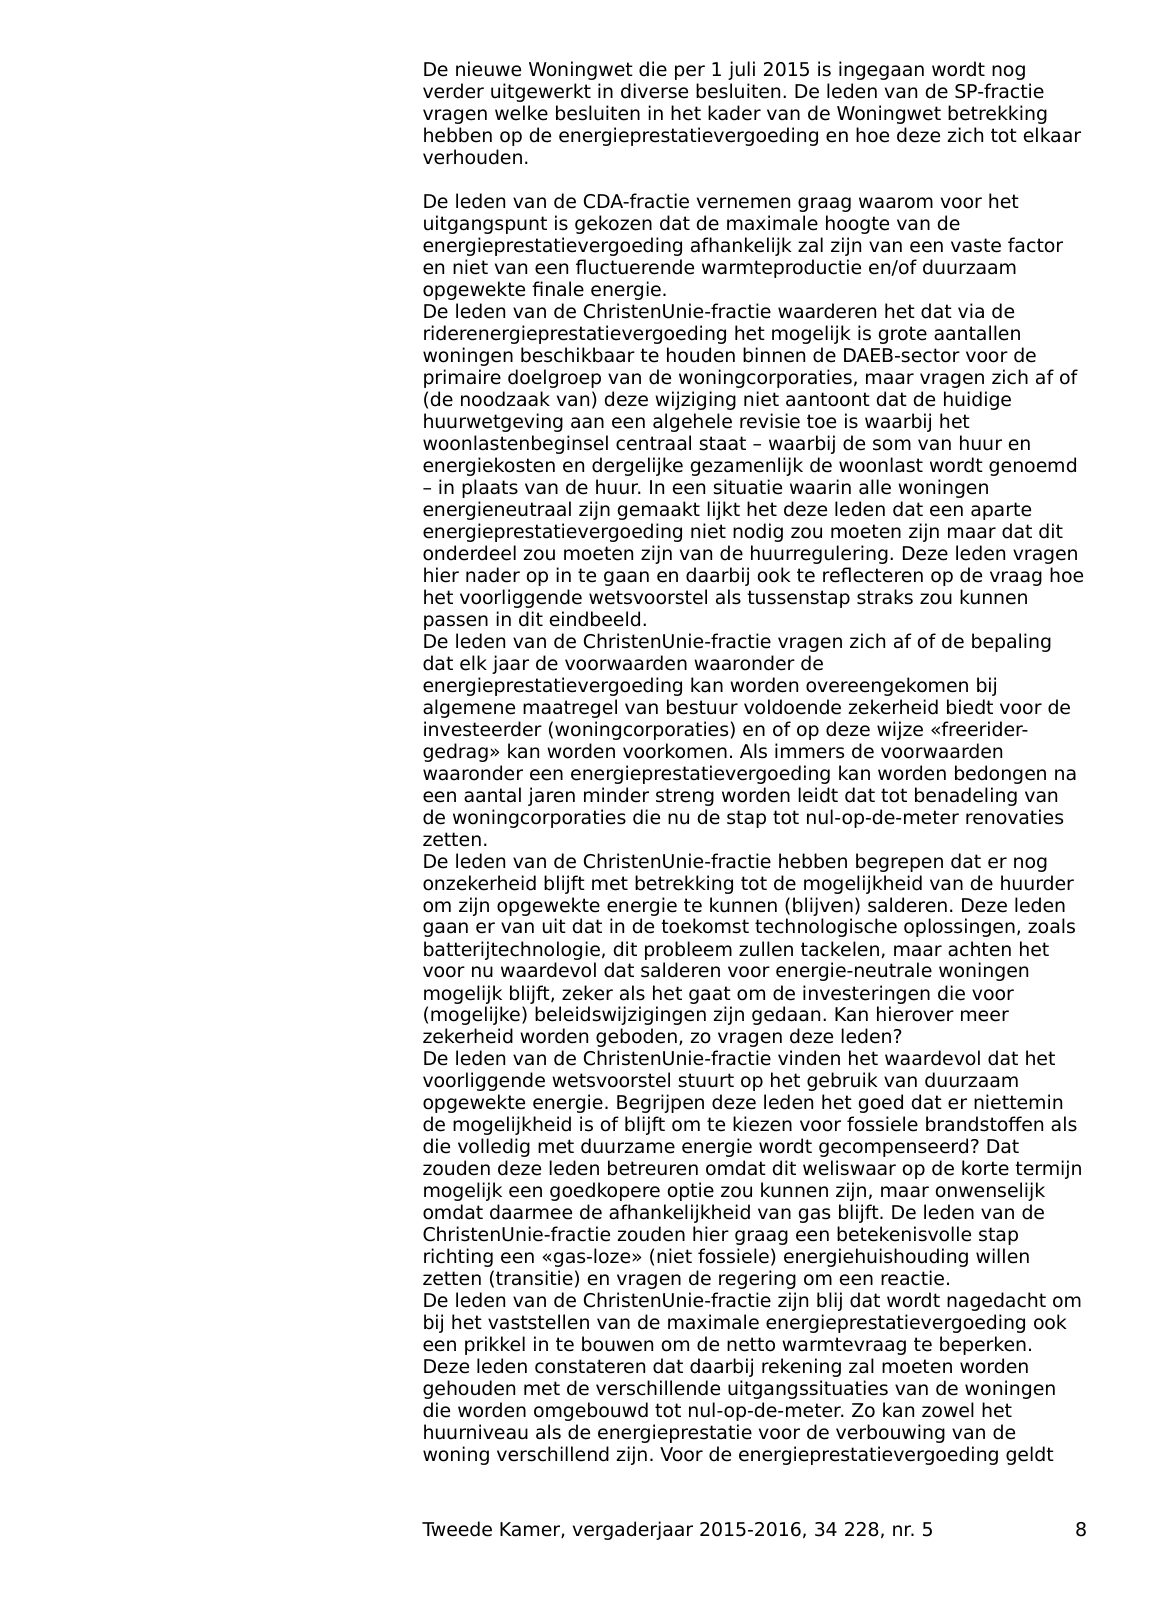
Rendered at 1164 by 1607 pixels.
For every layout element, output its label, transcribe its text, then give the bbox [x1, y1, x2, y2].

text De leden van de ChristenUnie-fractie vragen zich af of de bepaling dat elk jaar de voorwaarden waaronder de energieprestatievergoeding kan worden overeengekomen bij algemene maatregel van bestuur voldoende zekerheid biedt voor de investeerder (woningcorporaties) en of op deze wijze «freerider-gedrag» kan worden voorkomen. Als immers de voorwaarden waaronder een energieprestatievergoeding kan worden bedongen na een aantal jaren minder streng worden leidt dat tot benadeling van de woningcorporaties die nu de stap tot nul-op-de-meter renovaties zetten. [422, 631, 1087, 851]
text De leden van de ChristenUnie-fractie vinden het waardevol dat het voorliggende wetsvoorstel stuurt op het gebruik van duurzaam opgewekte energie. Begrijpen deze leden het goed dat er niettemin de mogelijkheid is of blijft om te kiezen voor fossiele brandstoffen als die volledig met duurzame energie wordt gecompenseerd? Dat zouden deze leden betreuren omdat dit weliswaar op de korte termijn mogelijk een goedkopere optie zou kunnen zijn, maar onwenselijk omdat daarmee de afhankelijkheid van gas blijft. De leden van de ChristenUnie-fractie zouden hier graag een betekenisvolle stap richting een «gas-loze» (niet fossiele) energiehuishouding willen zetten (transitie) en vragen de regering om een reactie. [422, 1048, 1087, 1290]
text De leden van de ChristenUnie-fractie zijn blij dat wordt nagedacht om bij het vaststellen van de maximale energieprestatievergoeding ook een prikkel in te bouwen om de netto warmtevraag te beperken. Deze leden constateren dat daarbij rekening zal moeten worden gehouden met de verschillende uitgangssituaties van de woningen die worden omgebouwd tot nul-op-de-meter. Zo kan zowel het huurniveau als de energieprestatie voor de verbouwing van de woning verschillend zijn. Voor de energieprestatievergoeding geldt [422, 1290, 1087, 1466]
text De leden van de CDA-fractie vernemen graag waarom voor het uitgangspunt is gekozen dat de maximale hoogte van de energieprestatievergoeding afhankelijk zal zijn van een vaste factor en niet van een fluctuerende warmteproductie en/of duurzaam opgewekte finale energie. [422, 191, 1087, 301]
text De nieuwe Woningwet die per 1 juli 2015 is ingegaan wordt nog verder uitgewerkt in diverse besluiten. De leden van de SP-fractie vragen welke besluiten in het kader van de Woningwet betrekking hebben op de energieprestatievergoeding en hoe deze zich tot elkaar verhouden. [422, 59, 1087, 169]
text De leden van de ChristenUnie-fractie waarderen het dat via de riderenergieprestatievergoeding het mogelijk is grote aantallen woningen beschikbaar te houden binnen de DAEB-sector voor de primaire doelgroep van de woningcorporaties, maar vragen zich af of (de noodzaak van) deze wijziging niet aantoont dat de huidige huurwetgeving aan een algehele revisie toe is waarbij het woonlastenbeginsel centraal staat – waarbij de som van huur en energiekosten en dergelijke gezamenlijk de woonlast wordt genoemd – in plaats van de huur. In een situatie waarin alle woningen energieneutraal zijn gemaakt lijkt het deze leden dat een aparte energieprestatievergoeding niet nodig zou moeten zijn maar dat dit onderdeel zou moeten zijn van de huurregulering. Deze leden vragen hier nader op in te gaan en daarbij ook te reflecteren op de vraag hoe het voorliggende wetsvoorstel als tussenstap straks zou kunnen passen in dit eindbeeld. [422, 301, 1087, 631]
text De leden van de ChristenUnie-fractie hebben begrepen dat er nog onzekerheid blijft met betrekking tot de mogelijkheid van de huurder om zijn opgewekte energie te kunnen (blijven) salderen. Deze leden gaan er van uit dat in de toekomst technologische oplossingen, zoals batterijtechnologie, dit probleem zullen tackelen, maar achten het voor nu waardevol dat salderen voor energie-neutrale woningen mogelijk blijft, zeker als het gaat om de investeringen die voor (mogelijke) beleidswijzigingen zijn gedaan. Kan hierover meer zekerheid worden geboden, zo vragen deze leden? [422, 851, 1087, 1048]
